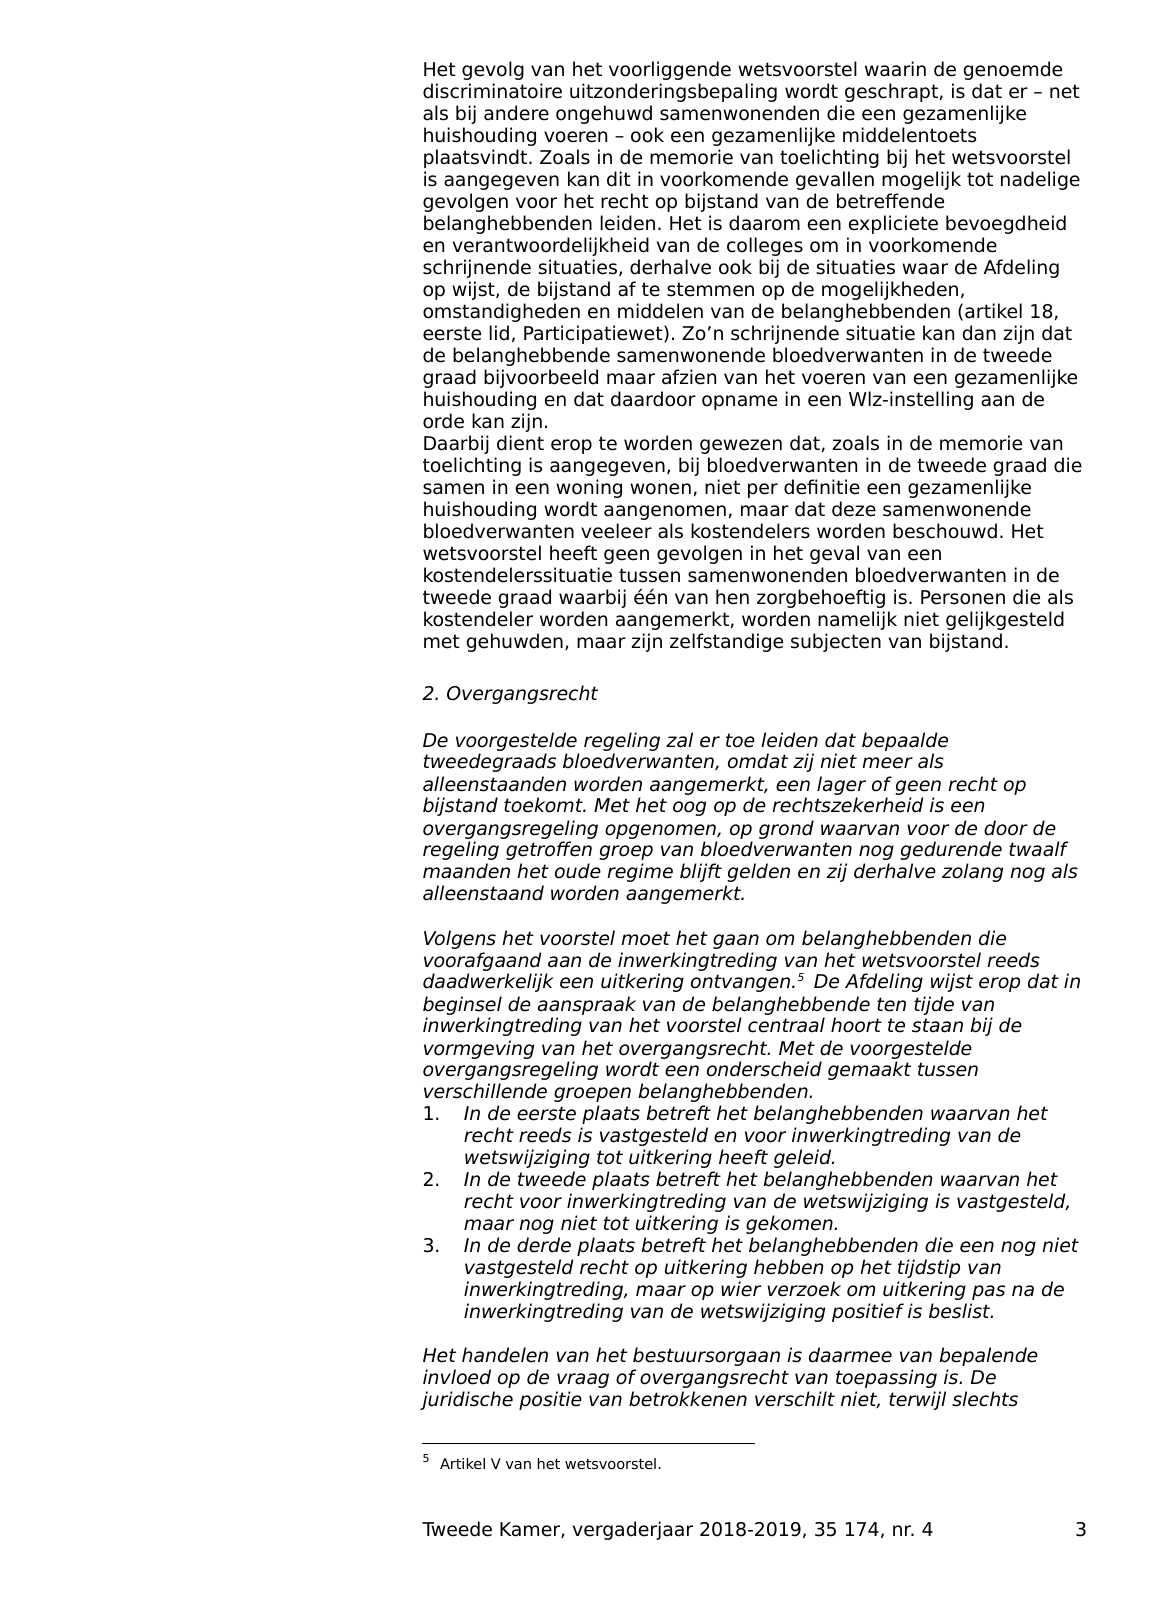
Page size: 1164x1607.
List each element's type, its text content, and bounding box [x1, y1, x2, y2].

text 2. In de tweede plaats betreft het belanghebbenden waarvan het recht voor inwerkingtreding van de wetswijziging is vastgesteld, maar nog niet tot uitkering is gekomen. [422, 1169, 1087, 1235]
text Het gevolg van het voorliggende wetsvoorstel waarin de genoemde discriminatoire uitzonderingsbepaling wordt geschrapt, is dat er – net als bij andere ongehuwd samenwonenden die een gezamenlijke huishouding voeren – ook een gezamenlijke middelentoets plaatsvindt. Zoals in de memorie van toelichting bij het wetsvoorstel is aangegeven kan dit in voorkomende gevallen mogelijk tot nadelige gevolgen voor het recht op bijstand van de betreffende belanghebbenden leiden. Het is daarom een expliciete bevoegdheid en verantwoordelijkheid van de colleges om in voorkomende schrijnende situaties, derhalve ook bij de situaties waar de Afdeling op wijst, de bijstand af te stemmen op de mogelijkheden, omstandigheden en middelen van de belanghebbenden (artikel 18, eerste lid, Participatiewet). Zo’n schrijnende situatie kan dan zijn dat de belanghebbende samenwonende bloedverwanten in de tweede graad bijvoorbeeld maar afzien van het voeren van een gezamenlijke huishouding en dat daardoor opname in een Wlz-instelling aan de orde kan zijn. [422, 59, 1087, 433]
text Het handelen van het bestuursorgaan is daarmee van bepalende invloed op de vraag of overgangsrecht van toepassing is. De juridische positie van betrokkenen verschilt niet, terwijl slechts [422, 1345, 1087, 1411]
text Volgens het voorstel moet het gaan om belanghebbenden die voorafgaand aan de inwerkingtreding van het wetsvoorstel reeds daadwerkelijk een uitkering ontvangen. De Afdeling wijst erop dat in beginsel de aanspraak van de belanghebbende ten tijde van inwerkingtreding van het voorstel centraal hoort te staan bij de vormgeving van het overgangsrecht. Met de voorgestelde overgangsregeling wordt een onderscheid gemaakt tussen verschillende groepen belanghebbenden. [422, 927, 1087, 1103]
text De voorgestelde regeling zal er toe leiden dat bepaalde tweedegraads bloedverwanten, omdat zij niet meer als alleenstaanden worden aangemerkt, een lager of geen recht op bijstand toekomt. Met het oog op de rechtszekerheid is een overgangsregeling opgenomen, op grond waarvan voor de door de regeling getroffen groep van bloedverwanten nog gedurende twaalf maanden het oude regime blijft gelden en zij derhalve zolang nog als alleenstaand worden aangemerkt. [422, 729, 1087, 905]
text Artikel V van het wetsvoorstel. [422, 1452, 1087, 1474]
subtitle 2. Overgangsrecht [422, 682, 1087, 704]
text Daarbij dient erop te worden gewezen dat, zoals in de memorie van toelichting is aangegeven, bij bloedverwanten in de tweede graad die samen in een woning wonen, niet per definitie een gezamenlijke huishouding wordt aangenomen, maar dat deze samenwonende bloedverwanten veeleer als kostendelers worden beschouwd. Het wetsvoorstel heeft geen gevolgen in het geval van een kostendelerssituatie tussen samenwonenden bloedverwanten in de tweede graad waarbij één van hen zorgbehoeftig is. Personen die als kostendeler worden aangemerkt, worden namelijk niet gelijkgesteld met gehuwden, maar zijn zelfstandige subjecten van bijstand. [422, 433, 1087, 652]
text 3. In de derde plaats betreft het belanghebbenden die een nog niet vastgesteld recht op uitkering hebben op het tijdstip van inwerkingtreding, maar op wier verzoek om uitkering pas na de inwerkingtreding van de wetswijziging positief is beslist. [422, 1235, 1087, 1323]
text 1. In de eerste plaats betreft het belanghebbenden waarvan het recht reeds is vastgesteld en voor inwerkingtreding van de wetswijziging tot uitkering heeft geleid. [422, 1103, 1087, 1169]
